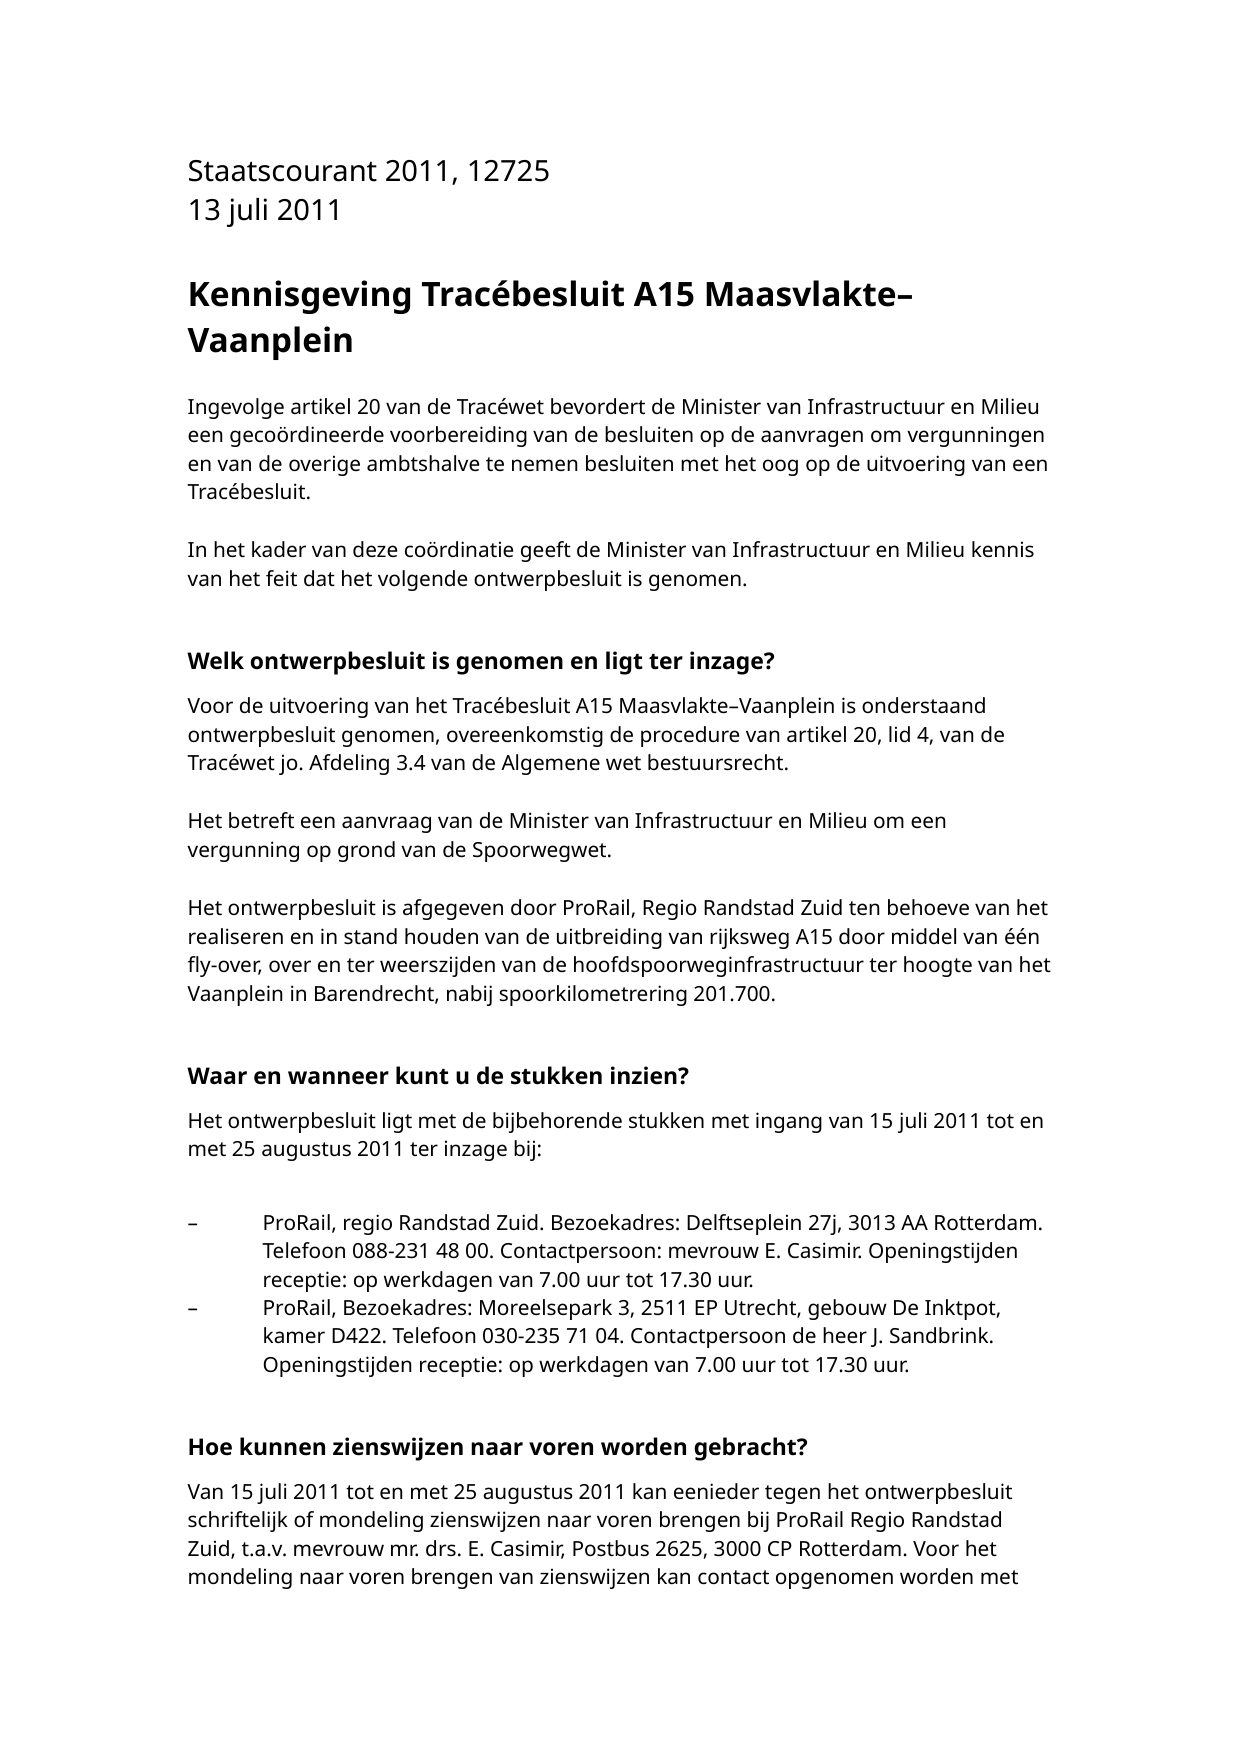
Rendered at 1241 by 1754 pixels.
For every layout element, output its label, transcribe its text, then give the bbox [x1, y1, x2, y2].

list ProRail, regio Randstad Zuid. Bezoekadres: Delftseplein 27j, 3013 AA Rotterdam. Telefoon 088-231 48 00. Contactpersoon: mevrouw E. Casimir. Openingstijden receptie: op werkdagen van 7.00 uur tot 17.30 uur. [187, 1208, 1053, 1293]
text Voor de uitvoering van het Tracébesluit A15 Maasvlakte–Vaanplein is onderstaand ontwerpbesluit genomen, overeenkomstig de procedure van artikel 20, lid 4, van de Tracéwet jo. Afdeling 3.4 van de Algemene wet bestuursrecht. [187, 691, 1053, 777]
subtitle Welk ontwerpbesluit is genomen en ligt ter inzage? [187, 645, 1053, 676]
list ProRail, Bezoekadres: Moreelsepark 3, 2511 EP Utrecht, gebouw De Inktpot, kamer D422. Telefoon 030-235 71 04. Contactpersoon de heer J. Sandbrink. Openingstijden receptie: op werkdagen van 7.00 uur tot 17.30 uur. [187, 1293, 1053, 1378]
subtitle Waar en wanneer kunt u de stukken inzien? [187, 1060, 1053, 1091]
subtitle Kennisgeving Tracébesluit A15 Maasvlakte–Vaanplein [187, 271, 1053, 362]
text Ingevolge artikel 20 van de Tracéwet bevordert de Minister van Infrastructuur en Milieu een gecoördineerde voorbereiding van de besluiten op de aanvragen om vergunningen en van de overige ambtshalve te nemen besluiten met het oog op de uitvoering van een Tracébesluit. [187, 392, 1053, 506]
text Van 15 juli 2011 tot en met 25 augustus 2011 kan eenieder tegen het ontwerpbesluit schriftelijk of mondeling zienswijzen naar voren brengen bij ProRail Regio Randstad Zuid, t.a.v. mevrouw mr. drs. E. Casimir, Postbus 2625, 3000 CP Rotterdam. Voor het mondeling naar voren brengen van zienswijzen kan contact opgenomen worden met [187, 1477, 1053, 1591]
text Het ontwerpbesluit ligt met de bijbehorende stukken met ingang van 15 juli 2011 tot en met 25 augustus 2011 ter inzage bij: [187, 1106, 1053, 1163]
subtitle Hoe kunnen zienswijzen naar voren worden gebracht? [187, 1431, 1053, 1462]
text Het ontwerpbesluit is afgegeven door ProRail, Regio Randstad Zuid ten behoeve van het realiseren en in stand houden van de uitbreiding van rijksweg A15 door middel van één fly-over, over en ter weerszijden van de hoofdspoorweginfrastructuur ter hoogte van het Vaanplein in Barendrecht, nabij spoorkilometrering 201.700. [187, 893, 1053, 1007]
text Het betreft een aanvraag van de Minister van Infrastructuur en Milieu om een vergunning op grond van de Spoorwegwet. [187, 807, 1053, 863]
text In het kader van deze coördinatie geeft de Minister van Infrastructuur en Milieu kennis van het feit dat het volgende ontwerpbesluit is genomen. [187, 536, 1053, 592]
text Staatscourant 2011, 12725 [187, 150, 1053, 190]
text 13 juli 2011 [187, 190, 1053, 229]
